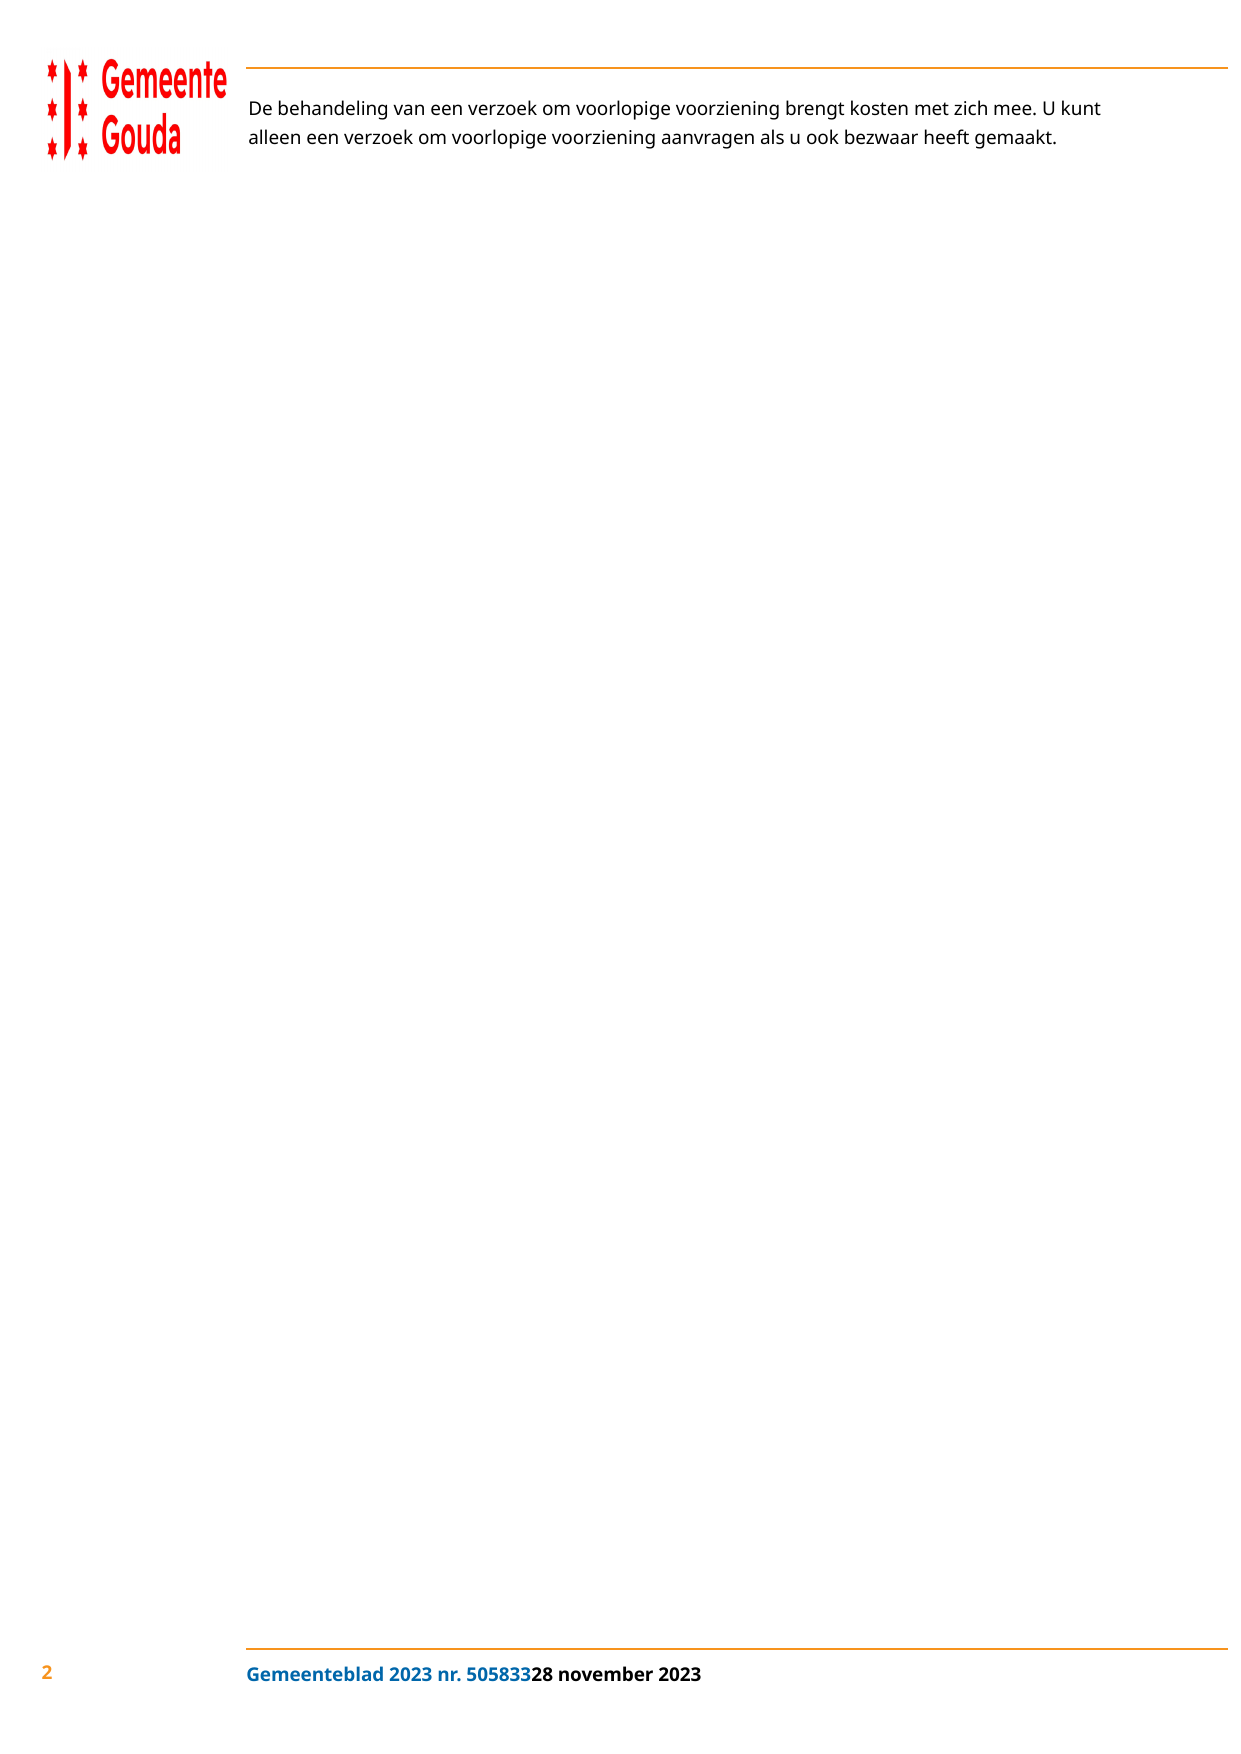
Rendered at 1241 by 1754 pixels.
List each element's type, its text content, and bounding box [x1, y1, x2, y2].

picture [41, 47, 231, 172]
text De behandeling van een verzoek om voorlopige voorziening brengt kosten met zich mee. U kunt alleen een verzoek om voorlopige voorziening aanvragen als u ook bezwaar heeft gemaakt. [248, 95, 1152, 150]
